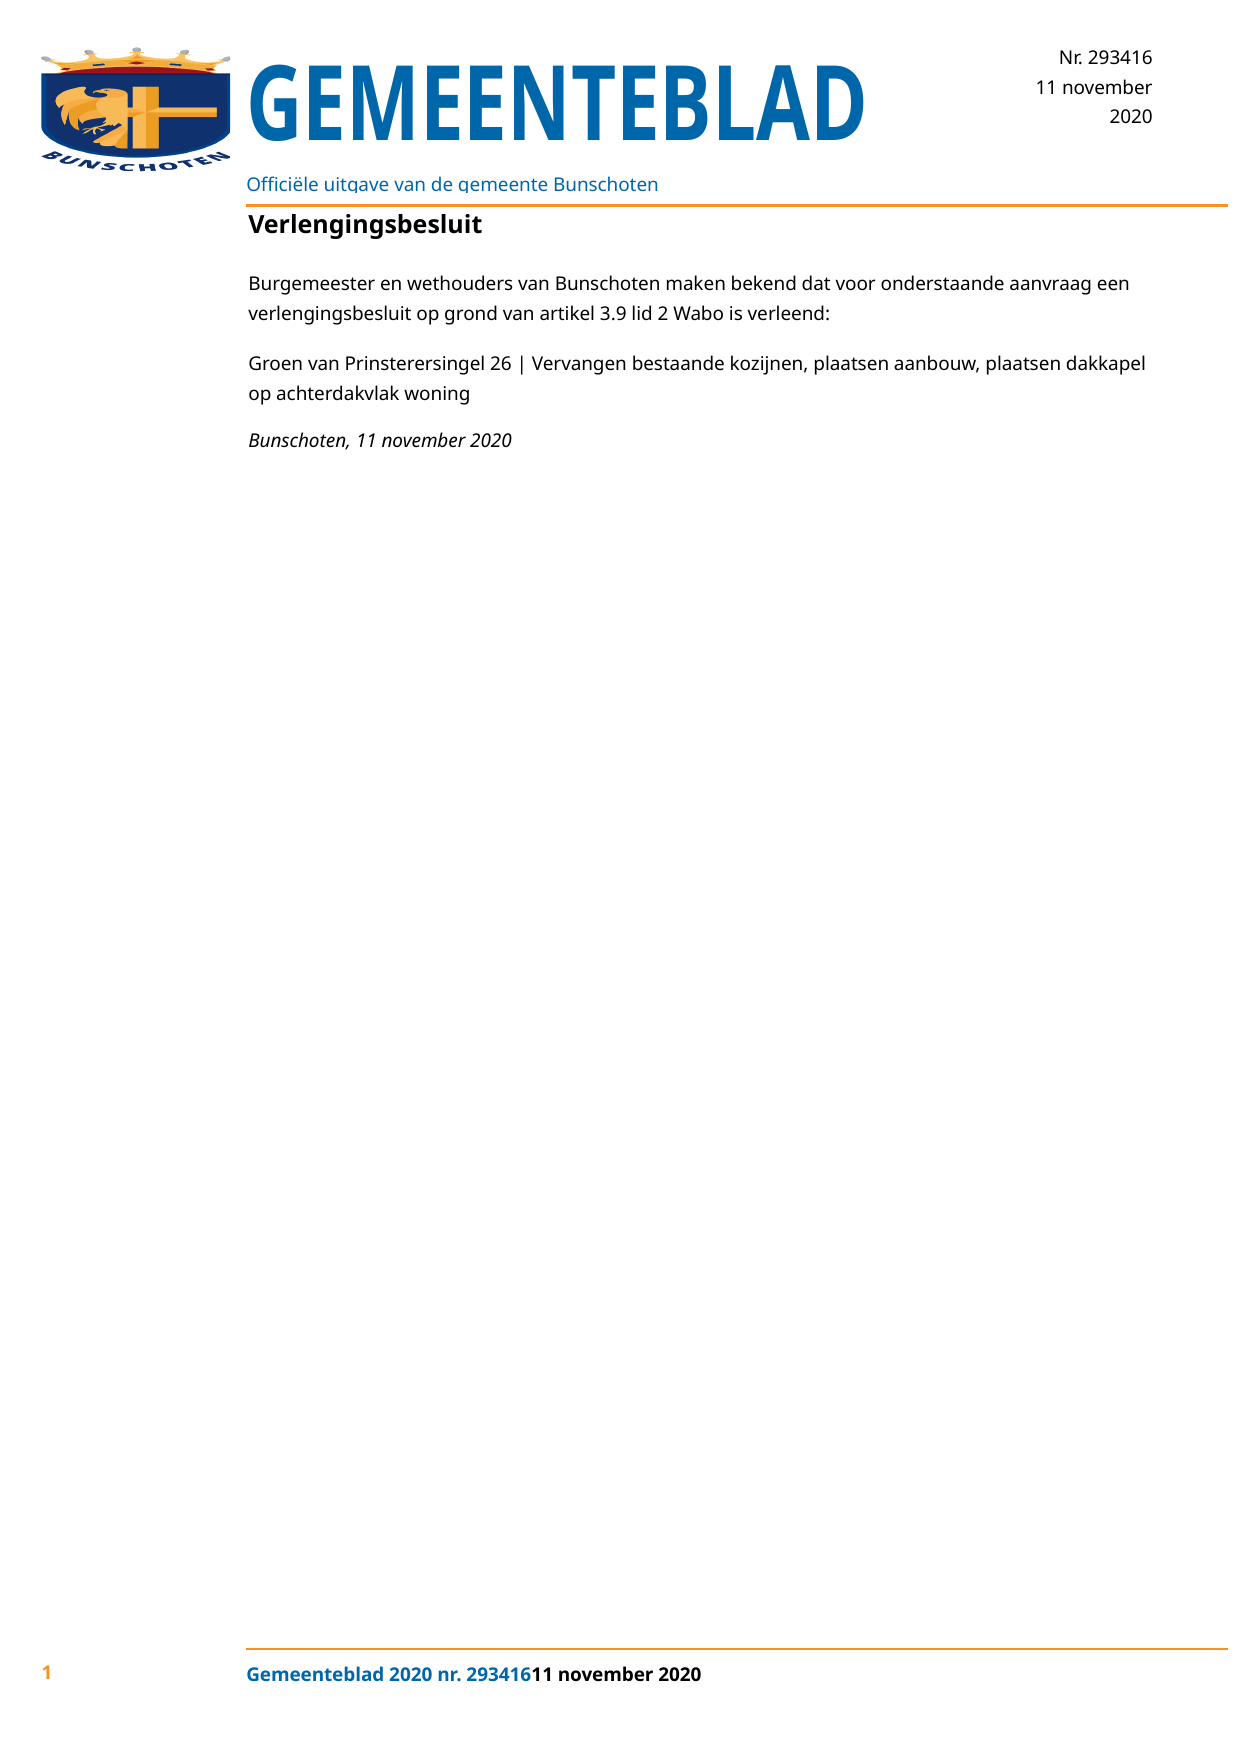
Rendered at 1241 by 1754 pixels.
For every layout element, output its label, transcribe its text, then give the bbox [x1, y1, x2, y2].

text Verlengingsbesluit [248, 207, 1152, 241]
text Bunschoten, 11 november 2020 [248, 428, 1152, 453]
picture [41, 47, 231, 172]
text Burgemeester en wethouders van Bunschoten maken bekend dat voor onderstaande aanvraag een verlengingsbesluit op grond van artikel 3.9 lid 2 Wabo is verleend: [248, 270, 1152, 326]
text Groen van Prinsterersingel 26 | Vervangen bestaande kozijnen, plaatsen aanbouw, plaatsen dakkapel op achterdakvlak woning [248, 350, 1152, 406]
